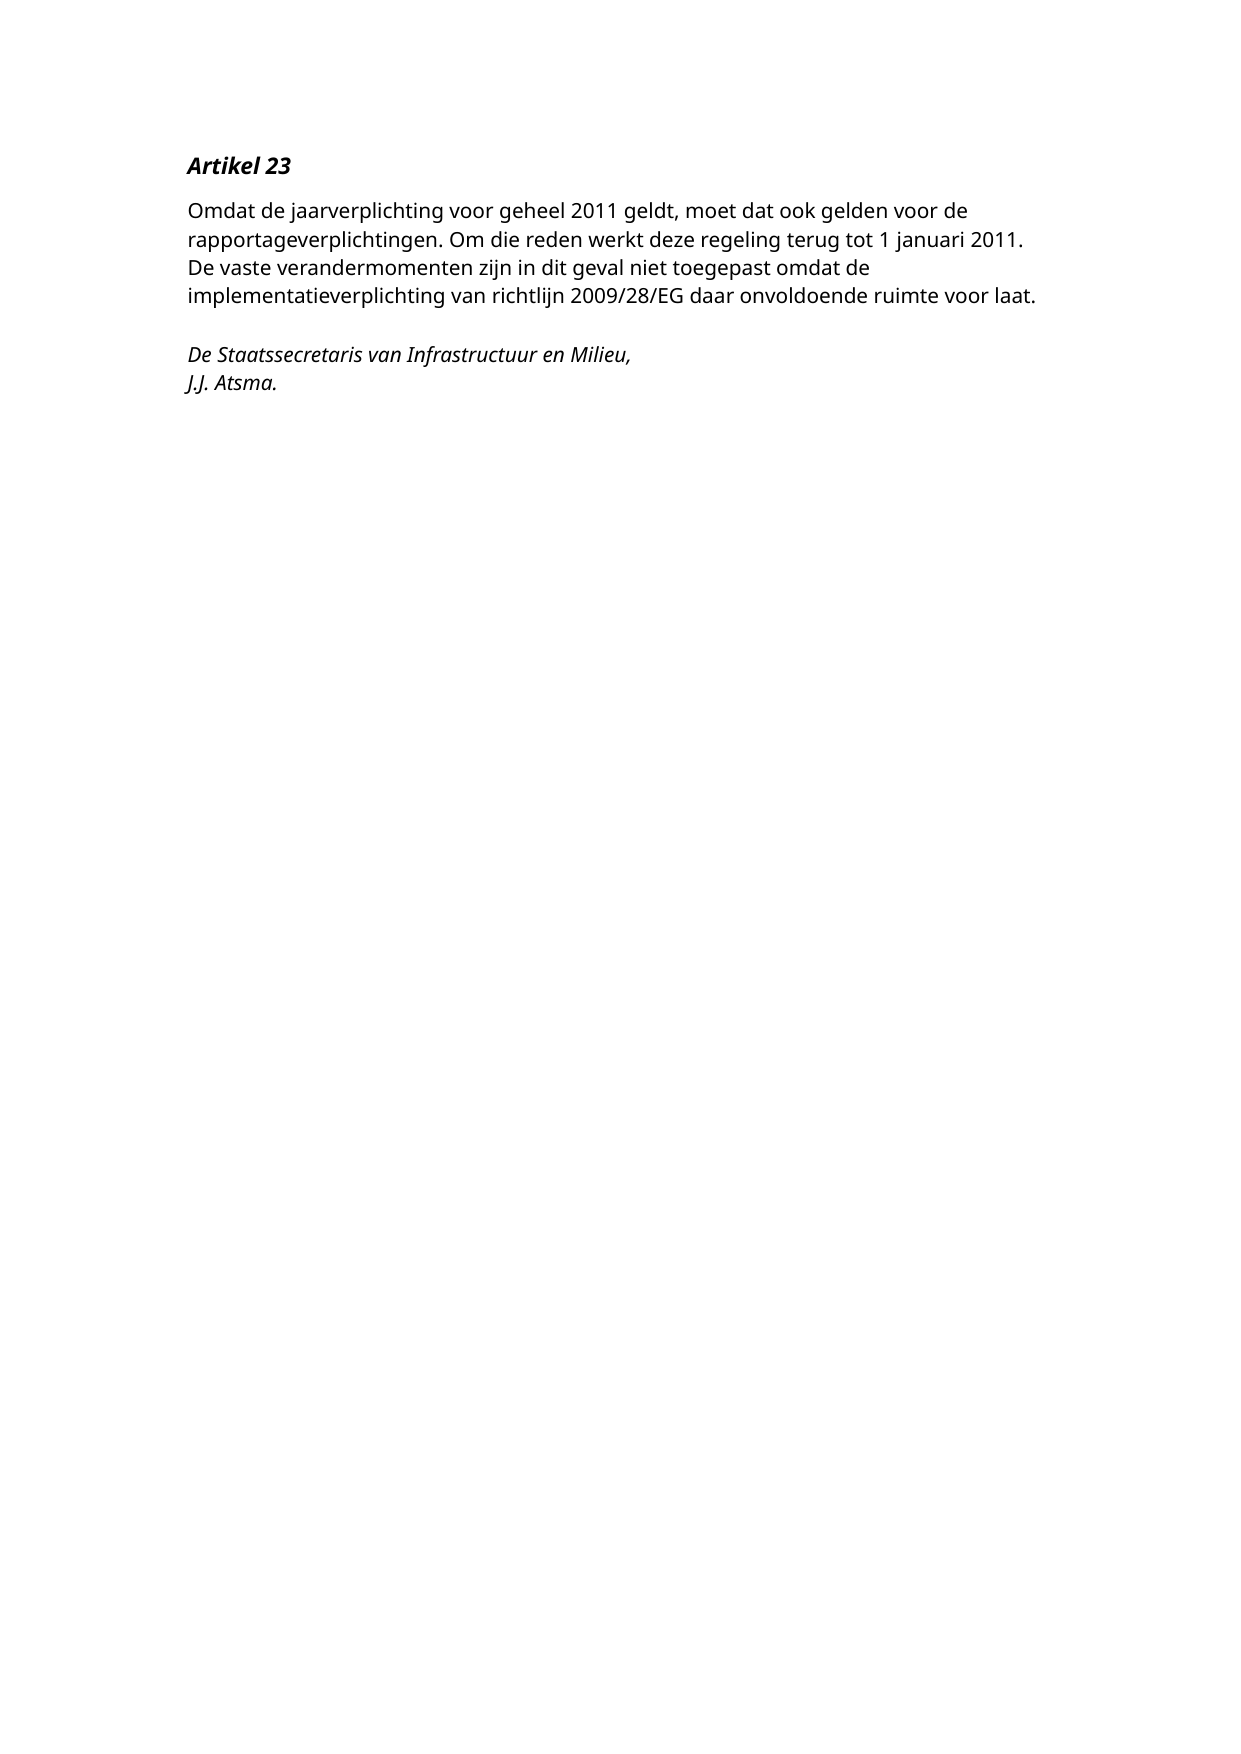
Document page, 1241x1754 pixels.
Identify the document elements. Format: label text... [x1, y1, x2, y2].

text J.J. Atsma. [187, 368, 1053, 397]
subtitle Artikel 23 [187, 150, 1053, 181]
text De Staatssecretaris van Infrastructuur en Milieu, [187, 340, 1053, 368]
text Omdat de jaarverplichting voor geheel 2011 geldt, moet dat ook gelden voor de rapportageverplichtingen. Om die reden werkt deze regeling terug tot 1 januari 2011. [187, 196, 1053, 253]
text De vaste verandermomenten zijn in dit geval niet toegepast omdat de implementatieverplichting van richtlijn 2009/28/EG daar onvoldoende ruimte voor laat. [187, 253, 1053, 310]
